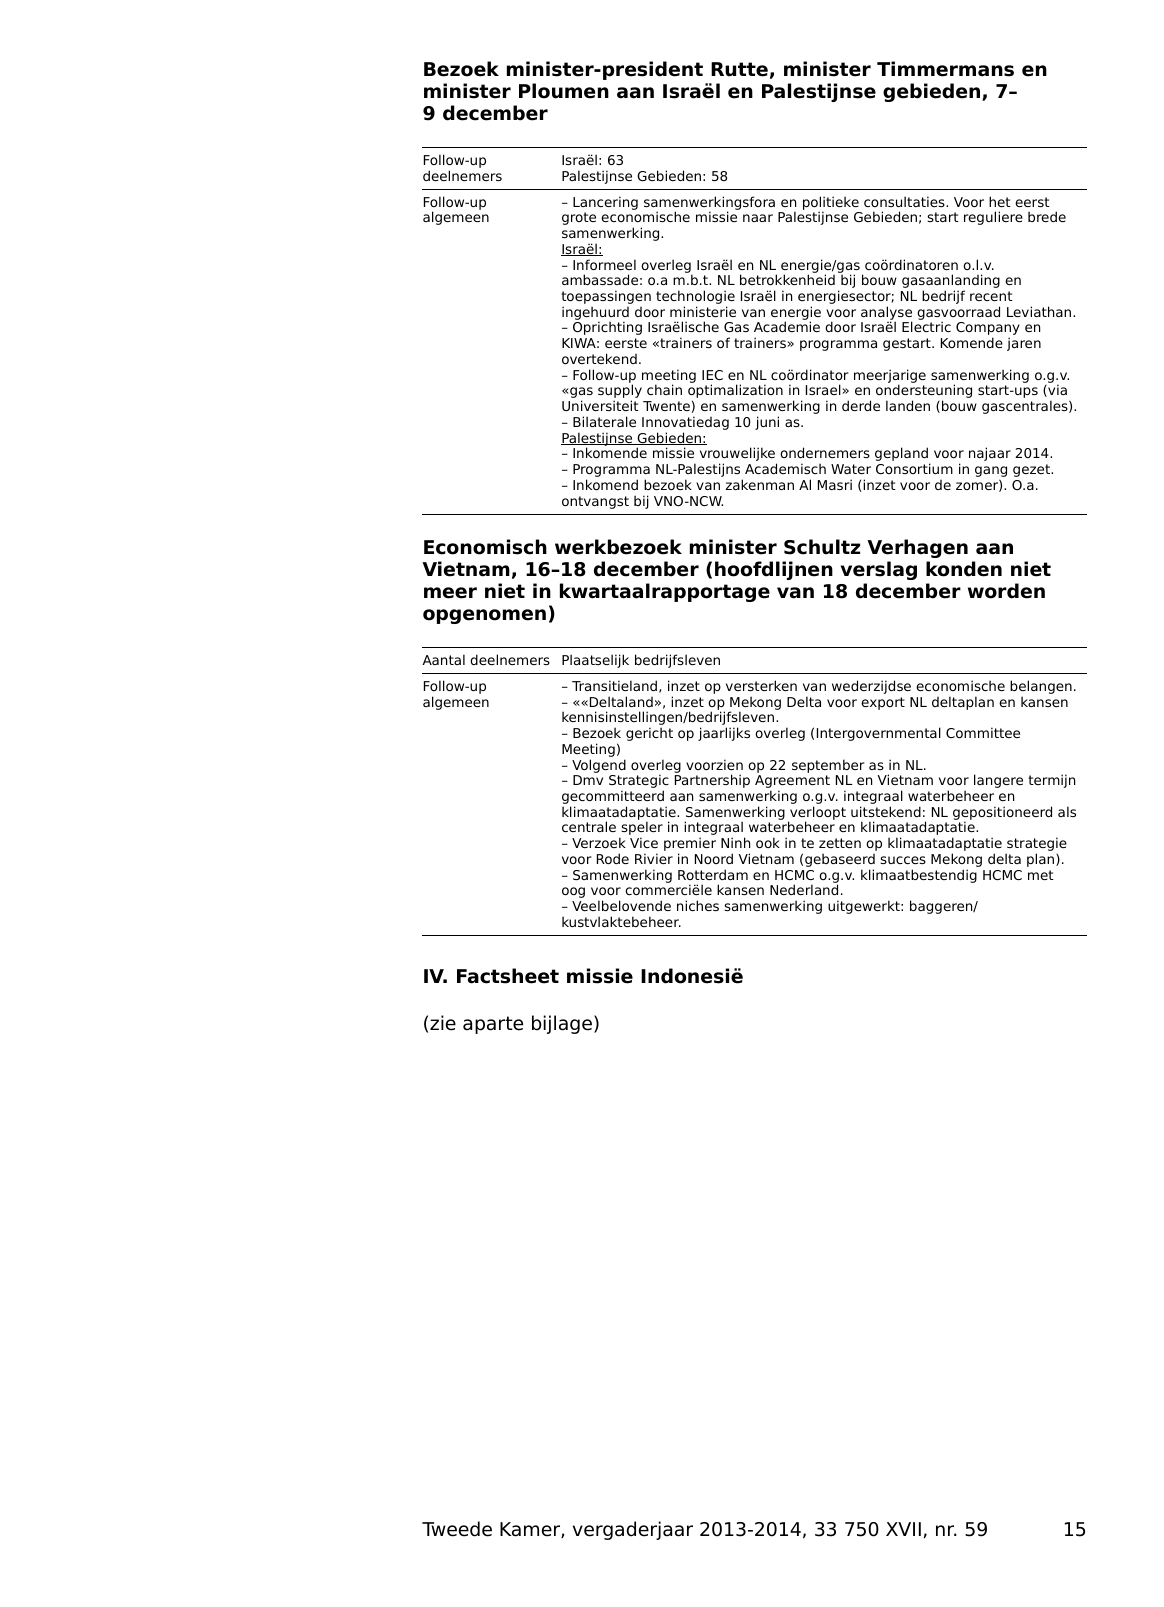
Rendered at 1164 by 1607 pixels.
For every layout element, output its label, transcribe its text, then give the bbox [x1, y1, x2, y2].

text (zie aparte bijlage) [422, 1013, 1087, 1035]
table_header Plaatselijk bedrijfsleven [555, 648, 1087, 673]
table_header Follow-up deelnemers [422, 148, 555, 189]
table_header Israël: 63 Palestijnse Gebieden: 58 [555, 148, 1087, 189]
table_cell – Transitieland, inzet op versterken van wederzijdse economische belangen. – ««Deltaland», inzet op Mekong Delta voor export NL deltaplan en kansen kennisinstellingen/bedrijfsleven. – Bezoek gericht op jaarlijks overleg (Intergovernmental Committee Meeting) – Volgend overleg voorzien op 22 september as in NL. – Dmv Strategic Partnership Agreement NL en Vietnam voor langere termijn gecommitteerd aan samenwerking o.g.v. integraal waterbeheer en klimaatadaptatie. Samenwerking verloopt uitstekend: NL gepositioneerd als centrale speler in integraal waterbeheer en klimaatadaptatie. – Verzoek Vice premier Ninh ook in te zetten op klimaatadaptatie strategie voor Rode Rivier in Noord Vietnam (gebaseerd succes Mekong delta plan). – Samenwerking Rotterdam en HCMC o.g.v. klimaatbestendig HCMC met oog voor commerciële kansen Nederland. – Veelbelovende niches samenwerking uitgewerkt: baggeren/ kustvlaktebeheer. [555, 674, 1087, 935]
subtitle IV. Factsheet missie Indonesië [422, 966, 1087, 988]
table_cell Follow-up algemeen [422, 190, 555, 514]
table_header Aantal deelnemers [422, 648, 555, 673]
subtitle Economisch werkbezoek minister Schultz Verhagen aan Vietnam, 16–18 december (hoofdlijnen verslag konden niet meer niet in kwartaalrapportage van 18 december worden opgenomen) [422, 537, 1087, 625]
subtitle Bezoek minister-president Rutte, minister Timmermans en minister Ploumen aan Israël en Palestijnse gebieden, 7–9 december [422, 59, 1087, 125]
table_cell – Lancering samenwerkingsfora en politieke consultaties. Voor het eerst grote economische missie naar Palestijnse Gebieden; start reguliere brede samenwerking. Israël: – Informeel overleg Israël en NL energie/gas coördinatoren o.l.v. ambassade: o.a m.b.t. NL betrokkenheid bij bouw gasaanlanding en toepassingen technologie Israël in energiesector; NL bedrijf recent ingehuurd door ministerie van energie voor analyse gasvoorraad Leviathan. – Oprichting Israëlische Gas Academie door Israël Electric Company en KIWA: eerste «trainers of trainers» programma gestart. Komende jaren overtekend. – Follow-up meeting IEC en NL coördinator meerjarige samenwerking o.g.v. «gas supply chain optimalization in Israel» en ondersteuning start-ups (via Universiteit Twente) en samenwerking in derde landen (bouw gascentrales). – Bilaterale Innovatiedag 10 juni as. Palestijnse Gebieden: – Inkomende missie vrouwelijke ondernemers gepland voor najaar 2014. – Programma NL-Palestijns Academisch Water Consortium in gang gezet. – Inkomend bezoek van zakenman Al Masri (inzet voor de zomer). O.a. ontvangst bij VNO-NCW. [555, 190, 1087, 514]
table_cell Follow-up algemeen [422, 674, 555, 935]
